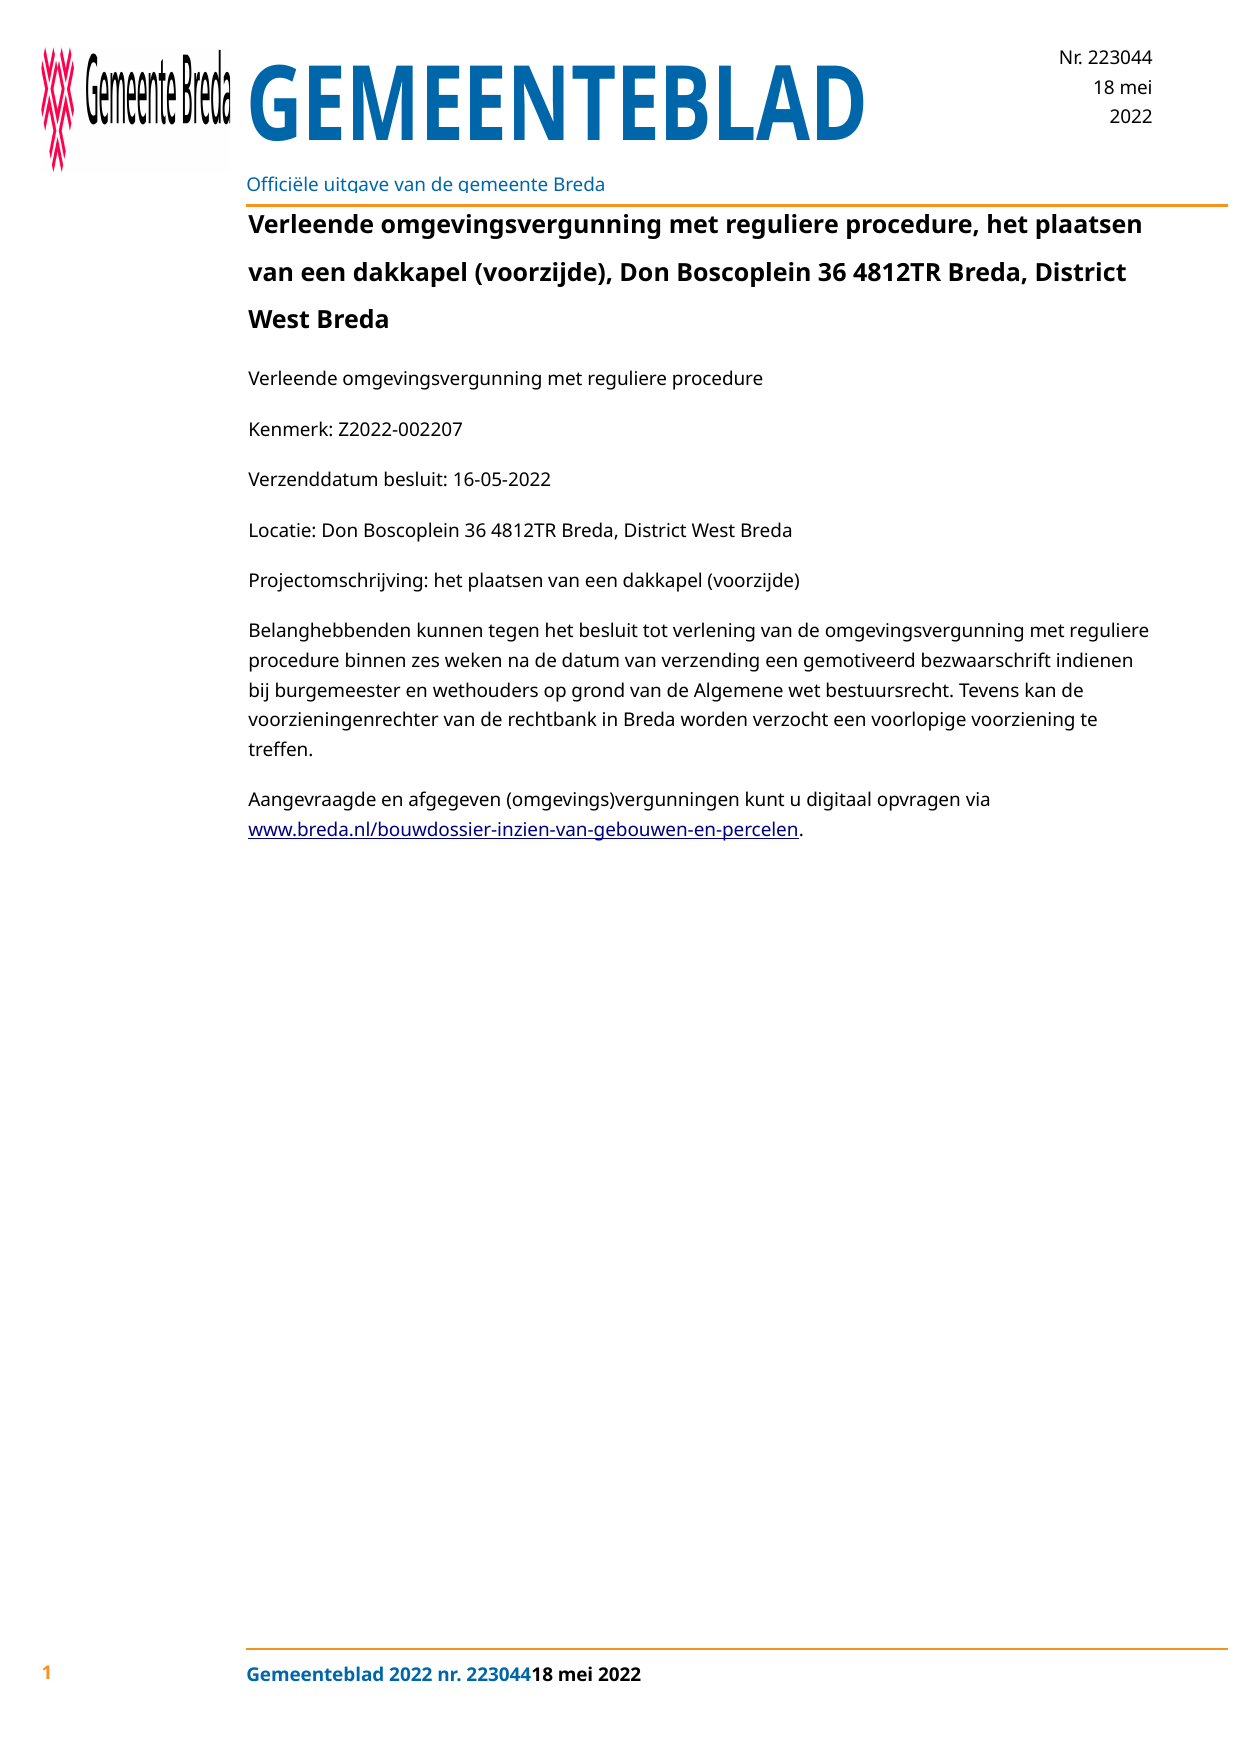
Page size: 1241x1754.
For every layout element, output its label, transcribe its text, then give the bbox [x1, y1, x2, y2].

text Locatie: Don Boscoplein 36 4812TR Breda, District West Breda [248, 517, 1152, 542]
text Aangevraagde en afgegeven (omgevings)vergunningen kunt u digitaal opvragen via www.breda.nl/bouwdossier-inzien-van-gebouwen-en-percelen. [248, 786, 1152, 842]
text Kenmerk: Z2022-002207 [248, 416, 1152, 442]
text Projectomschrijving: het plaatsen van een dakkapel (voorzijde) [248, 567, 1152, 593]
text Verzenddatum besluit: 16-05-2022 [248, 466, 1152, 492]
text Verleende omgevingsvergunning met reguliere procedure [248, 366, 1152, 391]
picture [41, 47, 231, 172]
text Belanghebbenden kunnen tegen het besluit tot verlening van de omgevingsvergunning met reguliere procedure binnen zes weken na de datum van verzending een gemotiveerd bezwaarschrift indienen bij burgemeester en wethouders op grond van de Algemene wet bestuursrecht. Tevens kan de voorzieningenrechter van de rechtbank in Breda worden verzocht een voorlopige voorziening te treffen. [248, 618, 1152, 762]
text Verleende omgevingsvergunning met reguliere procedure, het plaatsen van een dakkapel (voorzijde), Don Boscoplein 36 4812TR Breda, District West Breda [248, 207, 1152, 336]
